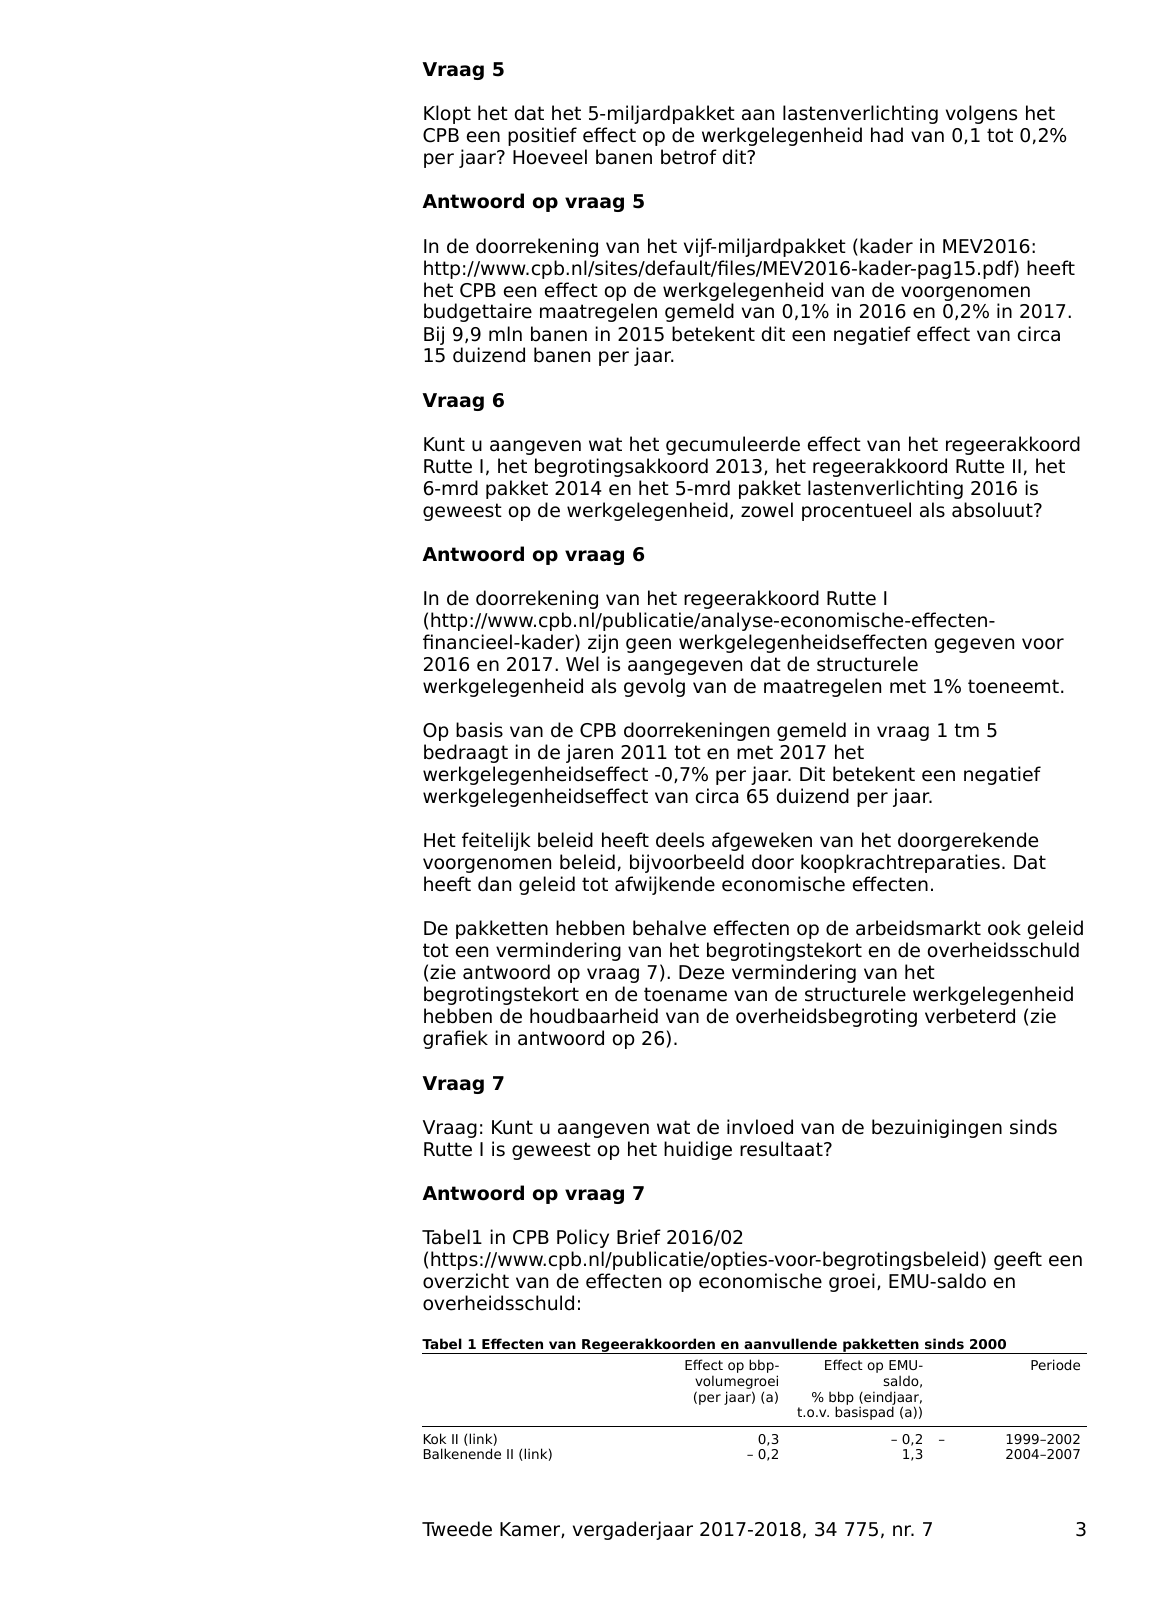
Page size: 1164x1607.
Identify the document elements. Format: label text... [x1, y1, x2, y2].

table_cell [929, 1447, 951, 1463]
text Kunt u aangeven wat het gecumuleerde effect van het regeerakkoord Rutte I, het begrotingsakkoord 2013, het regeerakkoord Rutte II, het 6-mrd pakket 2014 en het 5-mrd pakket lastenverlichting 2016 is geweest op de werkgelegenheid, zowel procentueel als absoluut? [422, 434, 1087, 522]
text De pakketten hebben behalve effecten op de arbeidsmarkt ook geleid tot een vermindering van het begrotingstekort en de overheidsschuld (zie antwoord op vraag 7). Deze vermindering van het begrotingstekort en de toename van de structurele werkgelegenheid hebben de houdbaarheid van de overheidsbegroting verbeterd (zie grafiek in antwoord op 26). [422, 918, 1087, 1050]
subtitle Vraag 7 [422, 1072, 1087, 1094]
text Vraag: Kunt u aangeven wat de invloed van de bezuinigingen sinds Rutte I is geweest op het huidige resultaat? [422, 1117, 1087, 1161]
table_header Tabel 1 Effecten van Regeerakkoorden en aanvullende pakketten sinds 2000 [422, 1337, 1087, 1352]
subtitle Antwoord op vraag 5 [422, 191, 1087, 213]
table_cell – 0,2 [661, 1447, 785, 1463]
table_cell 1,3 [785, 1447, 929, 1463]
table_cell Effect op bbp-volumegroei (per jaar) (a) [661, 1354, 785, 1426]
text Klopt het dat het 5-miljardpakket aan lastenverlichting volgens het CPB een positief effect op de werkgelegenheid had van 0,1 tot 0,2% per jaar? Hoeveel banen betrof dit? [422, 103, 1087, 169]
table_cell Effect op EMU-saldo, % bbp (eindjaar, t.o.v. basispad (a)) [785, 1354, 929, 1426]
text Op basis van de CPB doorrekeningen gemeld in vraag 1 tm 5 bedraagt in de jaren 2011 tot en met 2017 het werkgelegenheidseffect -0,7% per jaar. Dit betekent een negatief werkgelegenheidseffect van circa 65 duizend per jaar. [422, 720, 1087, 808]
table_cell Periode [951, 1354, 1087, 1426]
table_cell – [929, 1427, 951, 1447]
text In de doorrekening van het vijf-miljardpakket (kader in MEV2016: http://www.cpb.nl/sites/default/files/MEV2016-kader-pag15.pdf) heeft het CPB een effect op de werkgelegenheid van de voorgenomen budgettaire maatregelen gemeld van 0,1% in 2016 en 0,2% in 2017. Bij 9,9 mln banen in 2015 betekent dit een negatief effect van circa 15 duizend banen per jaar. [422, 236, 1087, 367]
text In de doorrekening van het regeerakkoord Rutte I (http://www.cpb.nl/publicatie/analyse-economische-effecten-financieel-kader) zijn geen werkgelegenheidseffecten gegeven voor 2016 en 2017. Wel is aangegeven dat de structurele werkgelegenheid als gevolg van de maatregelen met 1% toeneemt. [422, 588, 1087, 698]
table_cell 0,3 [661, 1427, 785, 1447]
text Het feitelijk beleid heeft deels afgeweken van het doorgerekende voorgenomen beleid, bijvoorbeeld door koopkrachtreparaties. Dat heeft dan geleid tot afwijkende economische effecten. [422, 830, 1087, 896]
table_cell [929, 1354, 951, 1426]
table_cell [422, 1354, 661, 1426]
table_cell 2004–2007 [951, 1447, 1087, 1463]
table_cell – 0,2 [785, 1427, 929, 1447]
subtitle Vraag 6 [422, 389, 1087, 412]
table_cell Kok II (link) [422, 1427, 661, 1447]
table_cell Balkenende II (link) [422, 1447, 661, 1463]
subtitle Antwoord op vraag 6 [422, 544, 1087, 566]
subtitle Vraag 5 [422, 59, 1087, 81]
subtitle Antwoord op vraag 7 [422, 1183, 1087, 1205]
text Tabel1 in CPB Policy Brief 2016/02 (https://www.cpb.nl/publicatie/opties-voor-begrotingsbeleid) geeft een overzicht van de effecten op economische groei, EMU-saldo en overheidsschuld: [422, 1227, 1087, 1315]
table_cell 1999–2002 [951, 1427, 1087, 1447]
